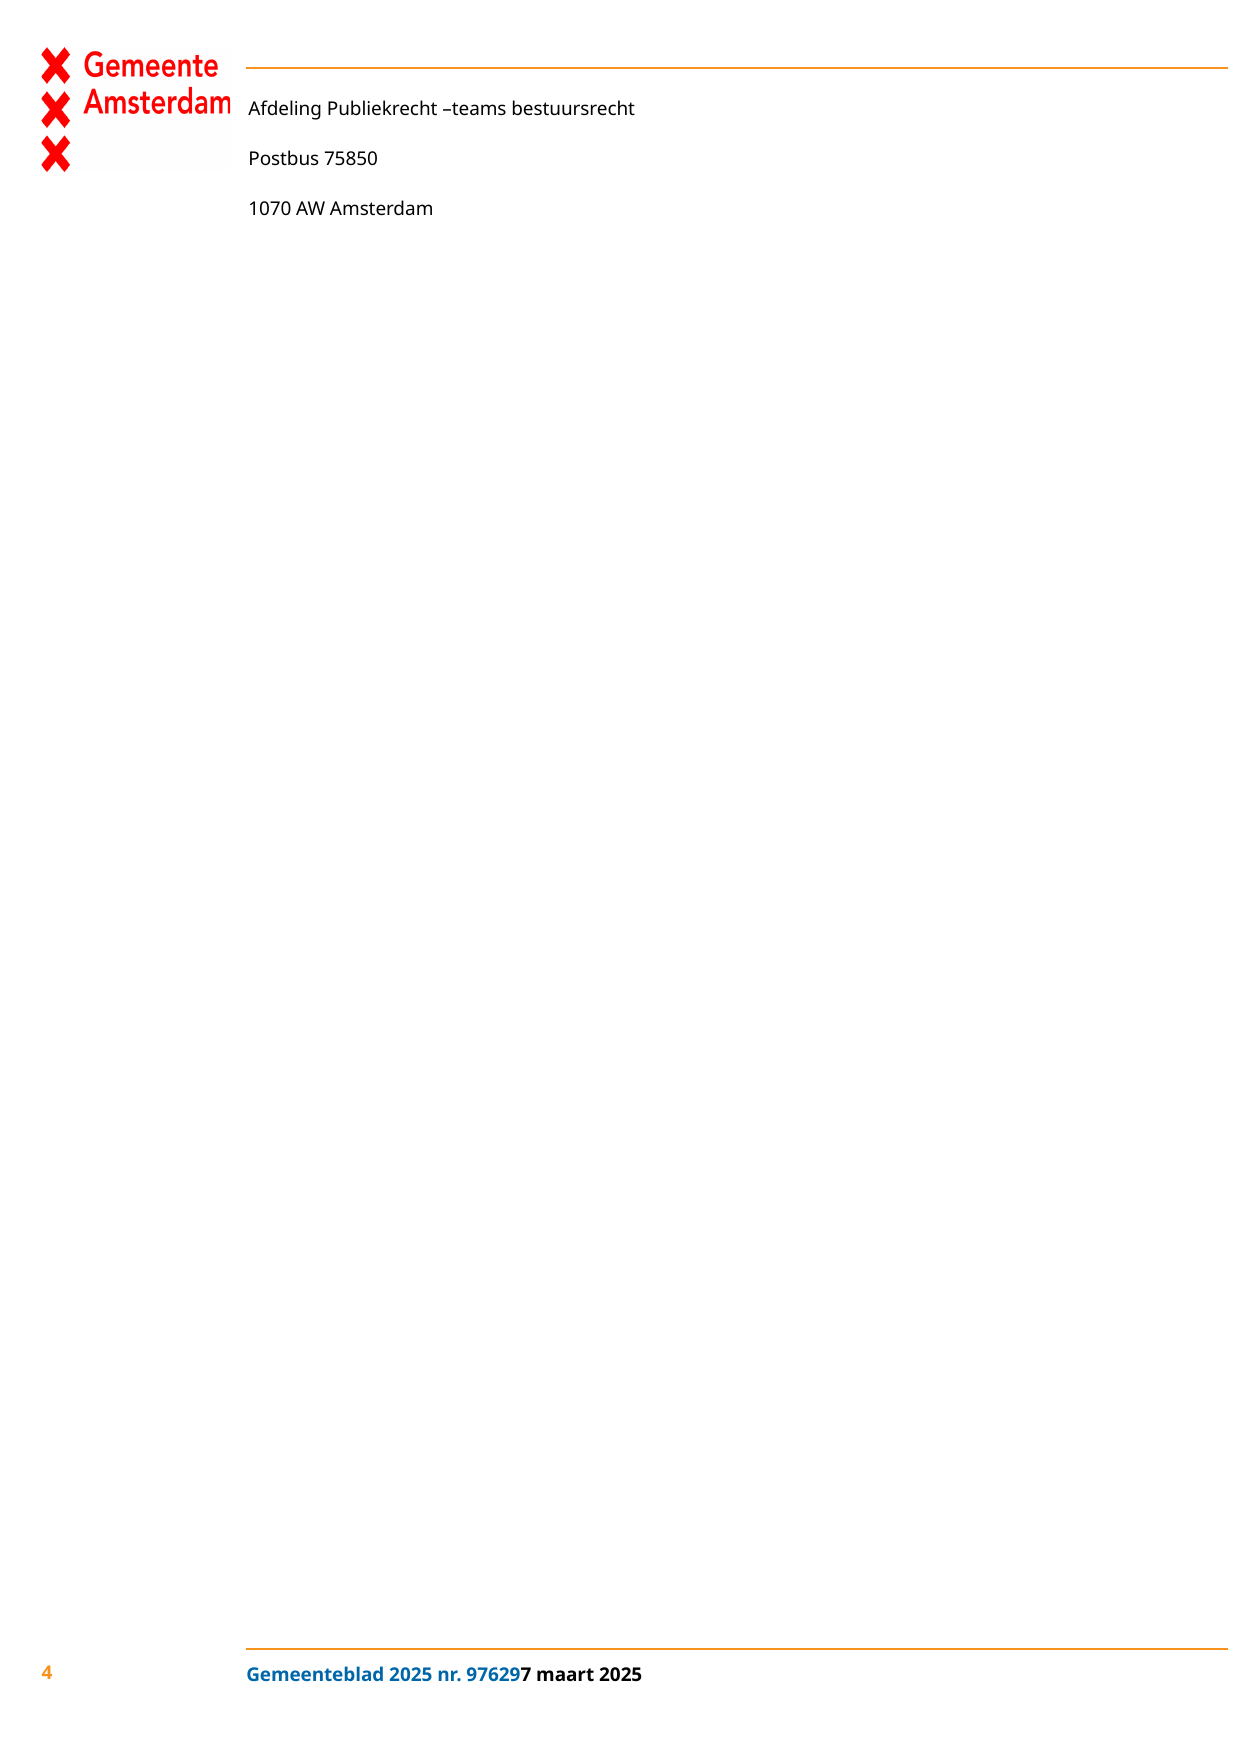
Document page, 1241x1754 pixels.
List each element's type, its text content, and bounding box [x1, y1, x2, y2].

text Postbus 75850 [248, 145, 1152, 171]
text Afdeling Publiekrecht –teams bestuursrecht [248, 95, 1152, 121]
text 1070 AW Amsterdam [248, 196, 1152, 221]
picture [41, 47, 231, 172]
